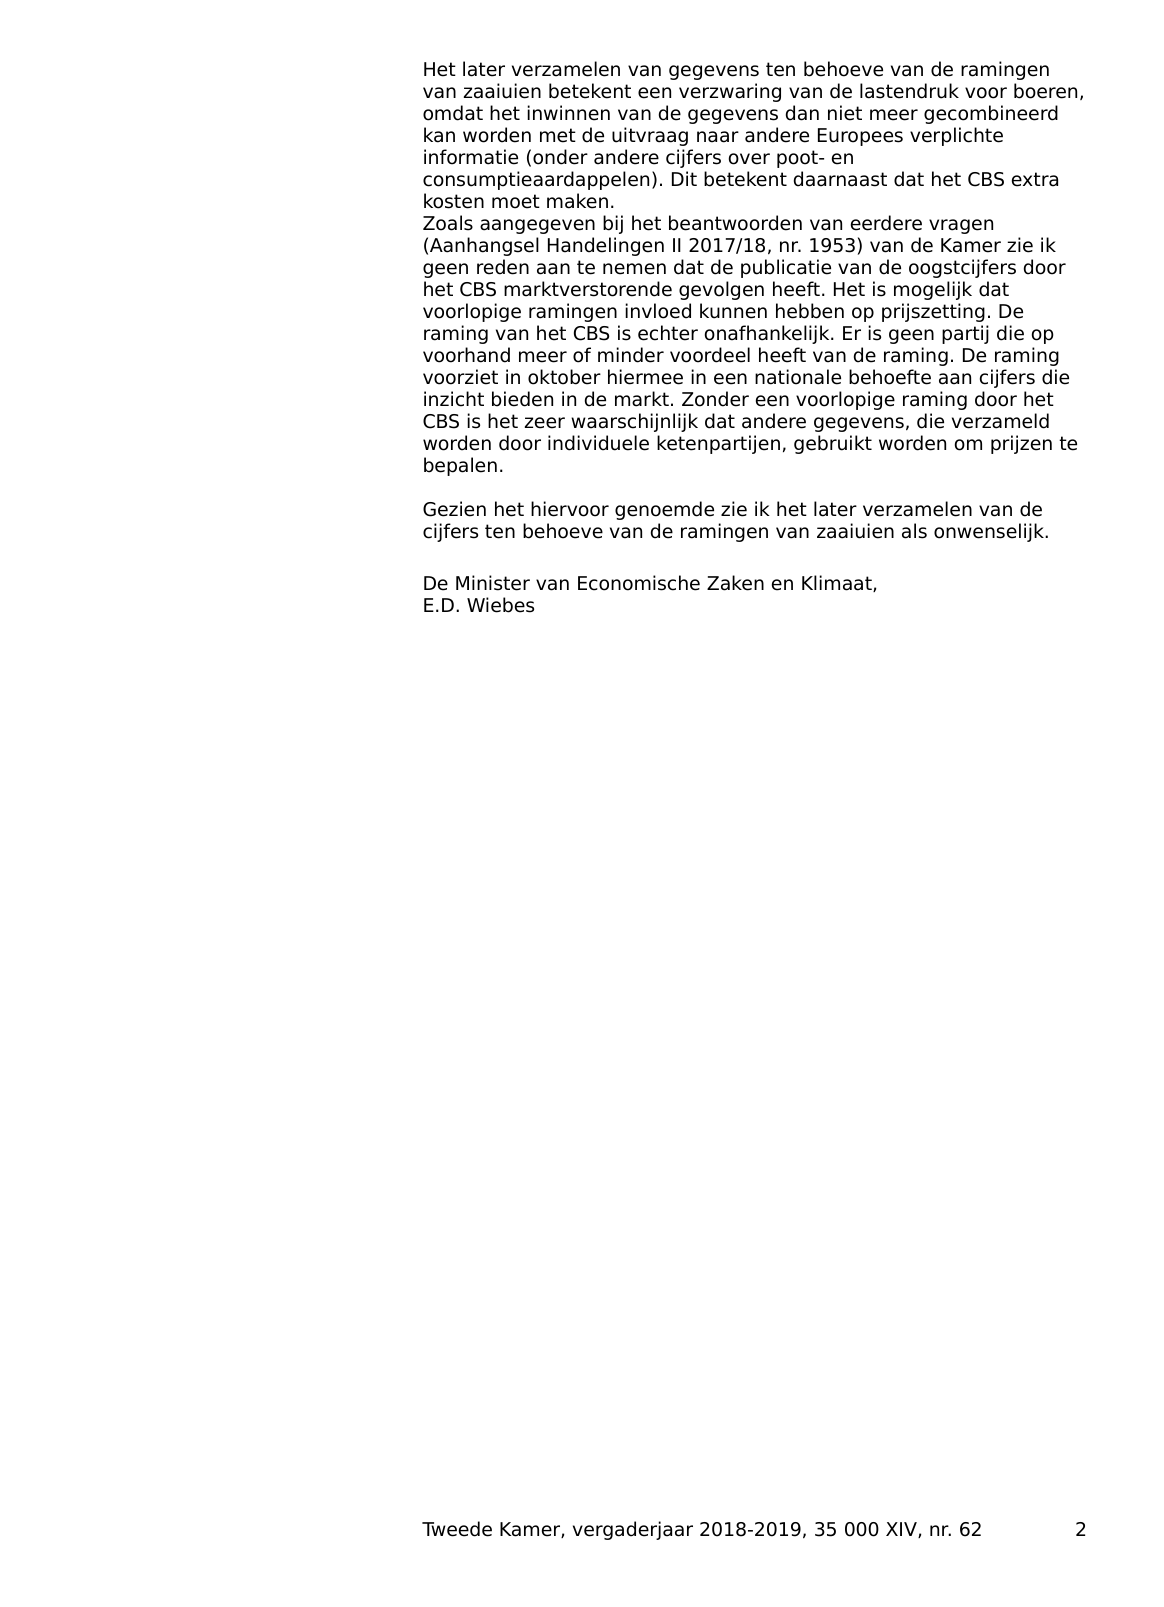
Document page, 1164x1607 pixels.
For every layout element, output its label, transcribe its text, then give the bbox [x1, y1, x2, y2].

text Het later verzamelen van gegevens ten behoeve van de ramingen van zaaiuien betekent een verzwaring van de lastendruk voor boeren, omdat het inwinnen van de gegevens dan niet meer gecombineerd kan worden met de uitvraag naar andere Europees verplichte informatie (onder andere cijfers over poot- en consumptieaardappelen). Dit betekent daarnaast dat het CBS extra kosten moet maken. [422, 59, 1087, 213]
text Gezien het hiervoor genoemde zie ik het later verzamelen van de cijfers ten behoeve van de ramingen van zaaiuien als onwenselijk. [422, 499, 1087, 543]
text De Minister van Economische Zaken en Klimaat, E.D. Wiebes [422, 573, 1087, 617]
text Zoals aangegeven bij het beantwoorden van eerdere vragen (Aanhangsel Handelingen II 2017/18, nr. 1953) van de Kamer zie ik geen reden aan te nemen dat de publicatie van de oogstcijfers door het CBS marktverstorende gevolgen heeft. Het is mogelijk dat voorlopige ramingen invloed kunnen hebben op prijszetting. De raming van het CBS is echter onafhankelijk. Er is geen partij die op voorhand meer of minder voordeel heeft van de raming. De raming voorziet in oktober hiermee in een nationale behoefte aan cijfers die inzicht bieden in de markt. Zonder een voorlopige raming door het CBS is het zeer waarschijnlijk dat andere gegevens, die verzameld worden door individuele ketenpartijen, gebruikt worden om prijzen te bepalen. [422, 213, 1087, 477]
